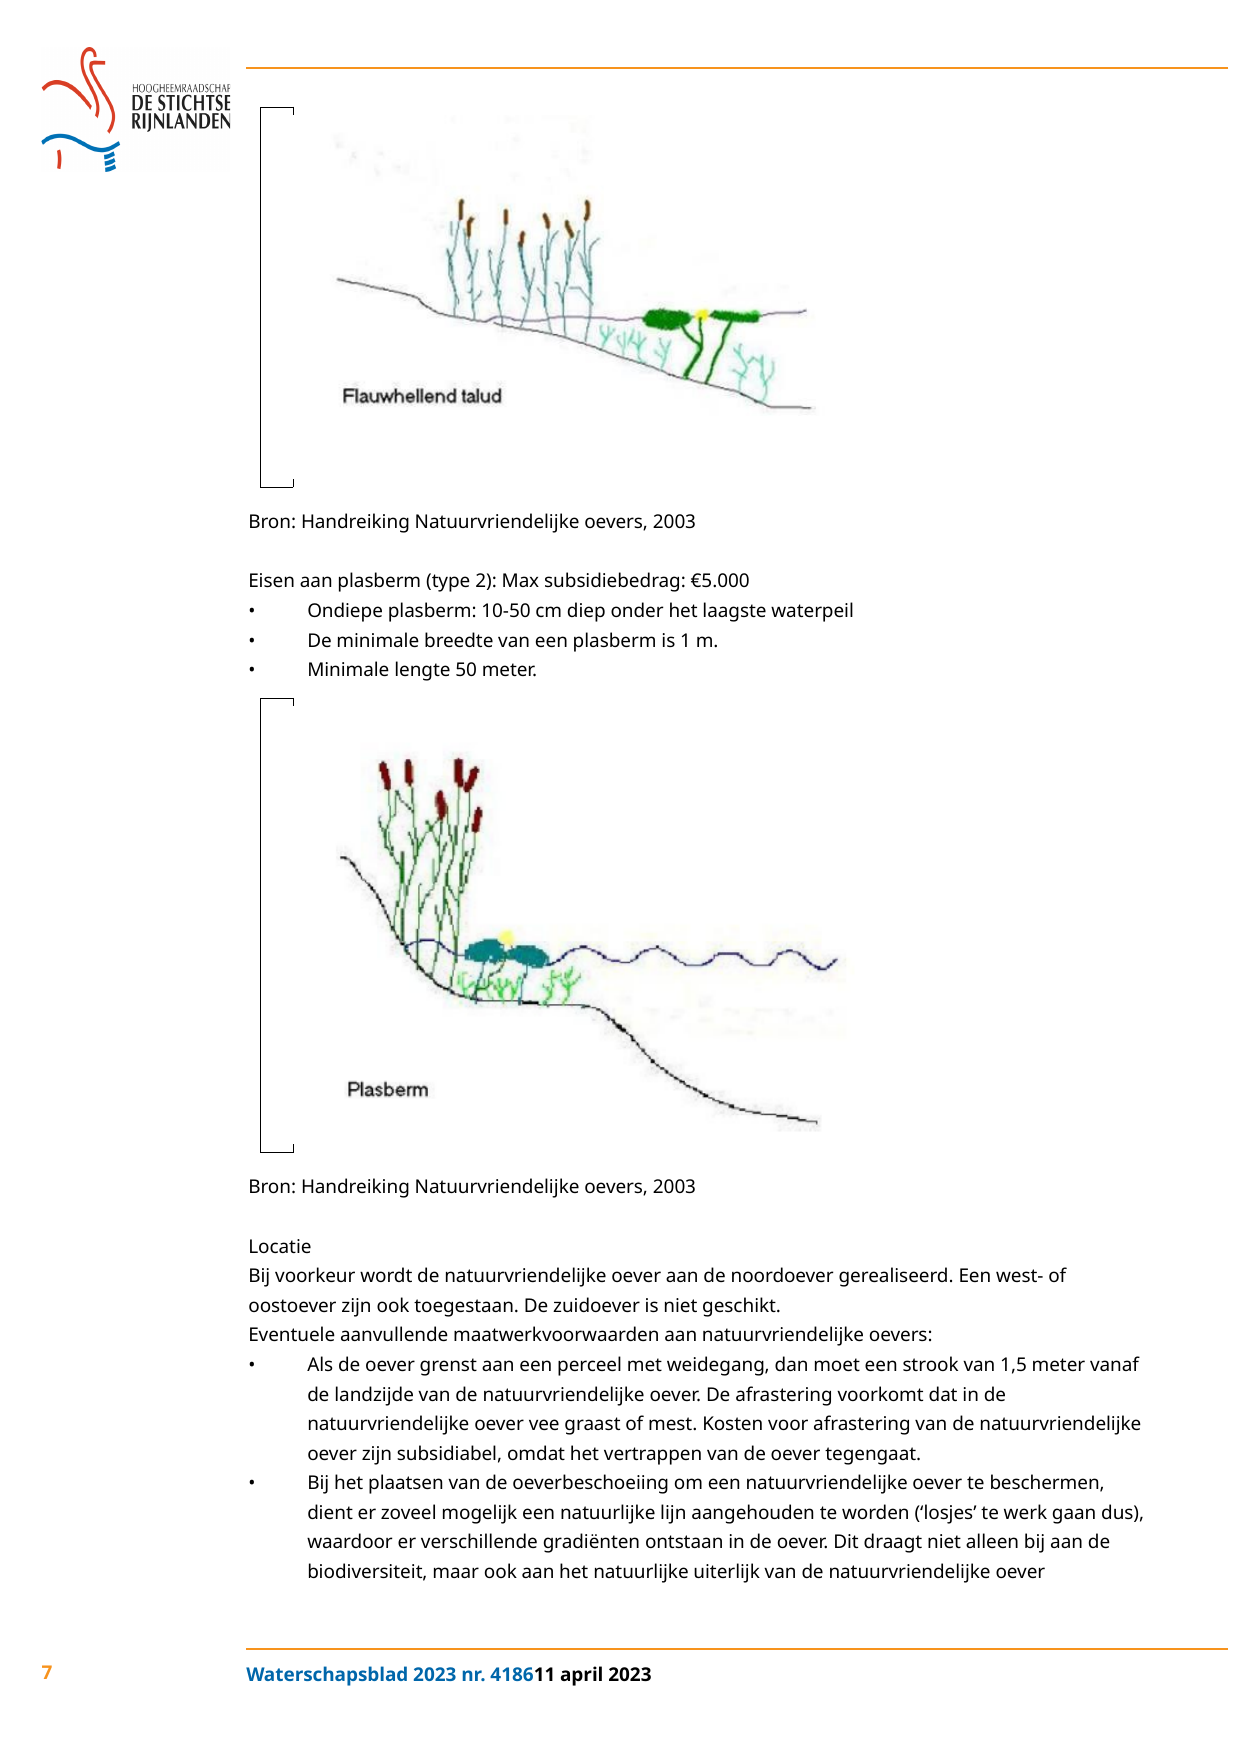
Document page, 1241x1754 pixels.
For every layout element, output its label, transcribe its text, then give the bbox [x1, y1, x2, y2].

text Bron: Handreiking Natuurvriendelijke oevers, 2003 [248, 508, 1152, 534]
list Als de oever grenst aan een perceel met weidegang, dan moet een strook van 1,5 meter vanaf de landzijde van de natuurvriendelijke oever. De afrastering voorkomt dat in de natuurvriendelijke oever vee graast of mest. Kosten voor afrastering van de natuurvriendelijke oever zijn subsidiabel, omdat het vertrappen van de oever tegengaat. [248, 1351, 1152, 1466]
list De minimale breedte van een plasberm is 1 m. [248, 627, 1152, 653]
picture [268, 706, 860, 1144]
text Bron: Handreiking Natuurvriendelijke oevers, 2003 [248, 1174, 1152, 1199]
text Locatie [248, 1233, 1152, 1258]
text Eisen aan plasberm (type 2): Max subsidiebedrag: €5.000 [248, 568, 1152, 593]
picture [41, 47, 231, 172]
text Eventuele aanvullende maatwerkvoorwaarden aan natuurvriendelijke oevers: [248, 1322, 1152, 1347]
list Bij het plaatsen van de oeverbeschoeiing om een natuurvriendelijke oever te beschermen, dient er zoveel mogelijk een natuurlijke lijn aangehouden te worden (‘losjes’ te werk gaan dus), waardoor er verschillende gradiënten ontstaan in de oever. Dit draagt niet alleen bij aan de biodiversiteit, maar ook aan het natuurlijke uiterlijk van de natuurvriendelijke oever [248, 1469, 1152, 1584]
text Bij voorkeur wordt de natuurvriendelijke oever aan de noordoever gerealiseerd. Een west- of oostoever zijn ook toegestaan. De zuidoever is niet geschikt. [248, 1262, 1152, 1318]
list Ondiepe plasberm: 10-50 cm diep onder het laagste waterpeil [248, 597, 1152, 623]
picture [268, 115, 860, 479]
list Minimale lengte 50 meter. [248, 656, 1152, 682]
